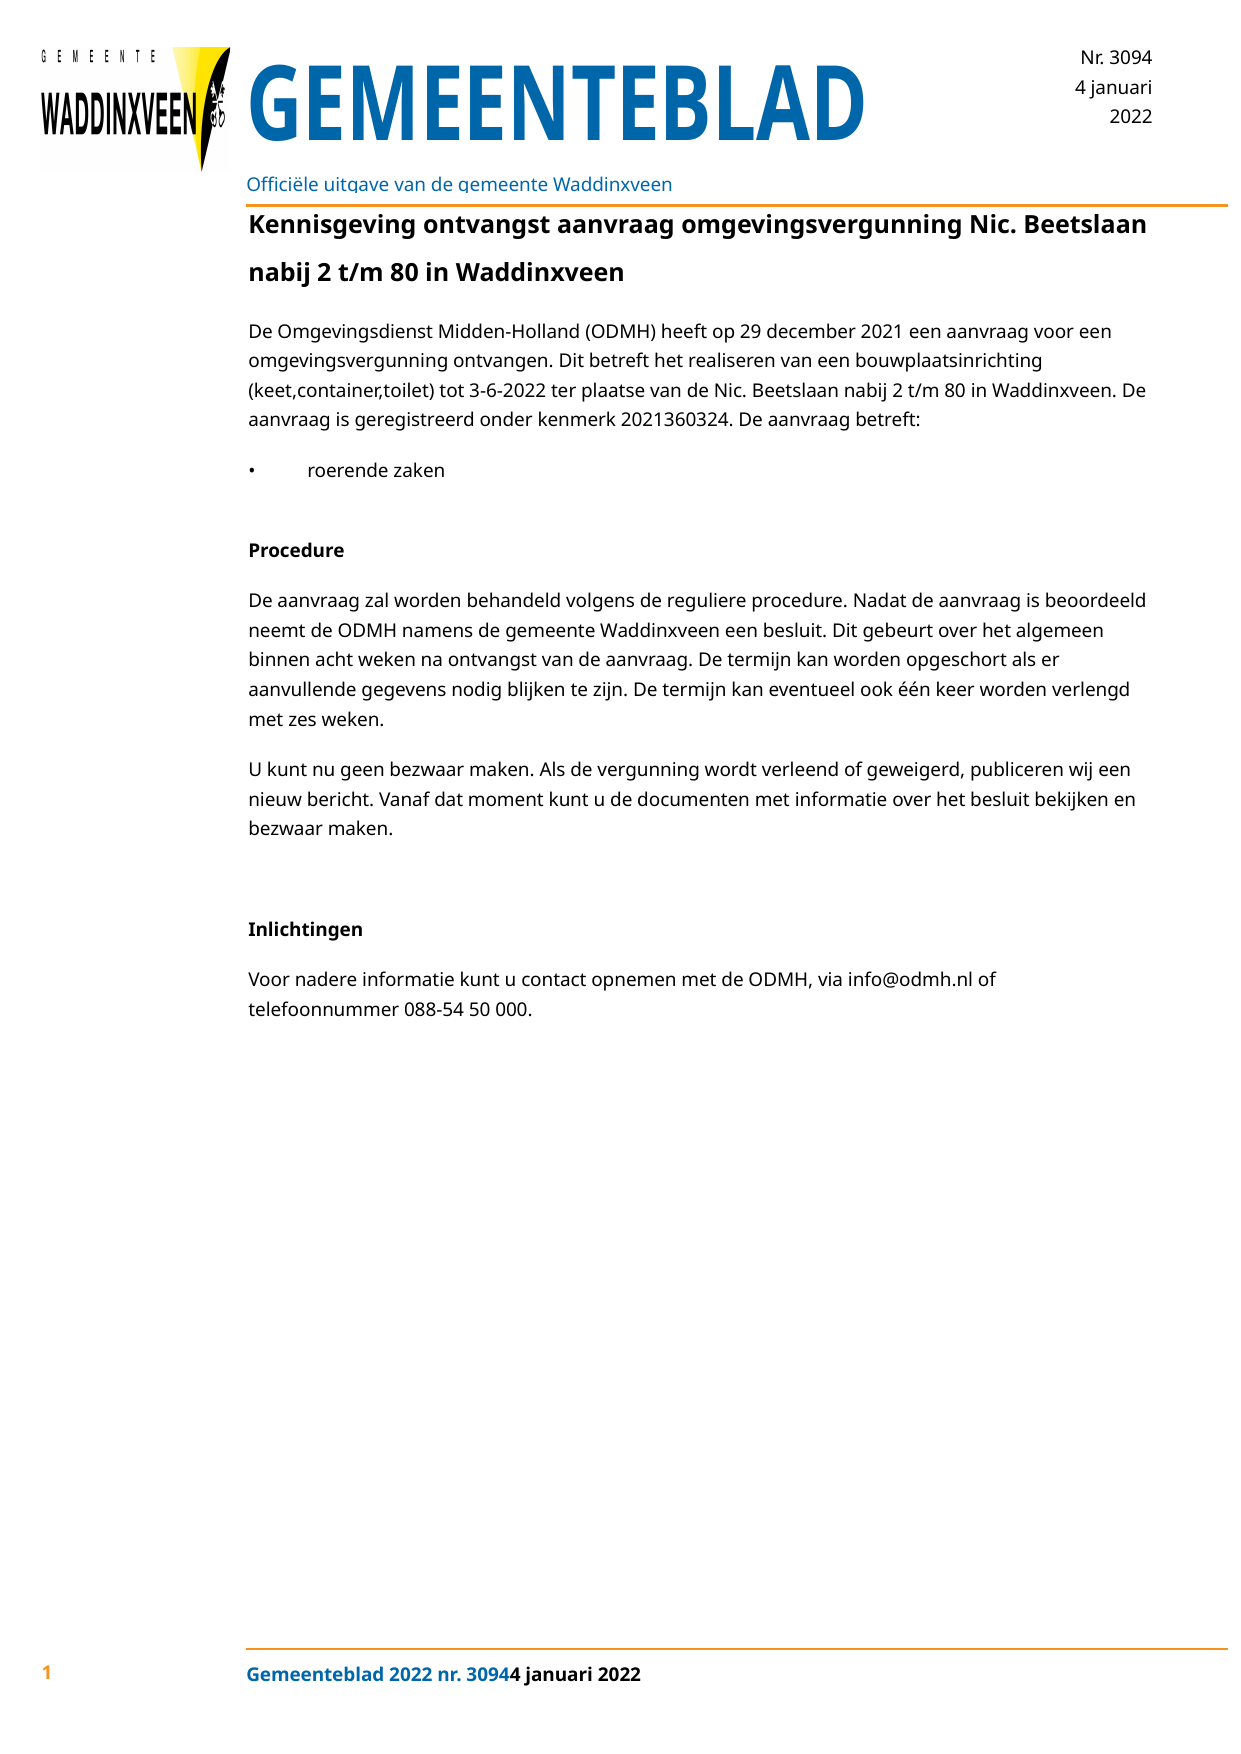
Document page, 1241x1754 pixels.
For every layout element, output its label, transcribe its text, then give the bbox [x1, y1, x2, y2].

list roerende zaken [248, 457, 1152, 483]
text Kennisgeving ontvangst aanvraag omgevingsvergunning Nic. Beetslaan nabij 2 t/m 80 in Waddinxveen [248, 207, 1152, 288]
picture [41, 47, 231, 172]
text De aanvraag zal worden behandeld volgens de reguliere procedure. Nadat de aanvraag is beoordeeld neemt de ODMH namens de gemeente Waddinxveen een besluit. Dit gebeurt over het algemeen binnen acht weken na ontvangst van de aanvraag. De termijn kan worden opgeschort als er aanvullende gegevens nodig blijken te zijn. De termijn kan eventueel ook één keer worden verlengd met zes weken. [248, 587, 1152, 732]
text Procedure [248, 537, 1152, 563]
text Inlichtingen [248, 916, 1152, 942]
text U kunt nu geen bezwaar maken. Als de vergunning wordt verleend of geweigerd, publiceren wij een nieuw bericht. Vanaf dat moment kunt u de documenten met informatie over het besluit bekijken en bezwaar maken. [248, 756, 1152, 841]
text Voor nadere informatie kunt u contact opnemen met de ODMH, via info@odmh.nl of telefoonnummer 088-54 50 000. [248, 967, 1152, 1022]
text De Omgevingsdienst Midden-Holland (ODMH) heeft op 29 december 2021 een aanvraag voor een omgevingsvergunning ontvangen. Dit betreft het realiseren van een bouwplaatsinrichting (keet,container,toilet) tot 3-6-2022 ter plaatse van de Nic. Beetslaan nabij 2 t/m 80 in Waddinxveen. De aanvraag is geregistreerd onder kenmerk 2021360324. De aanvraag betreft: [248, 318, 1152, 432]
